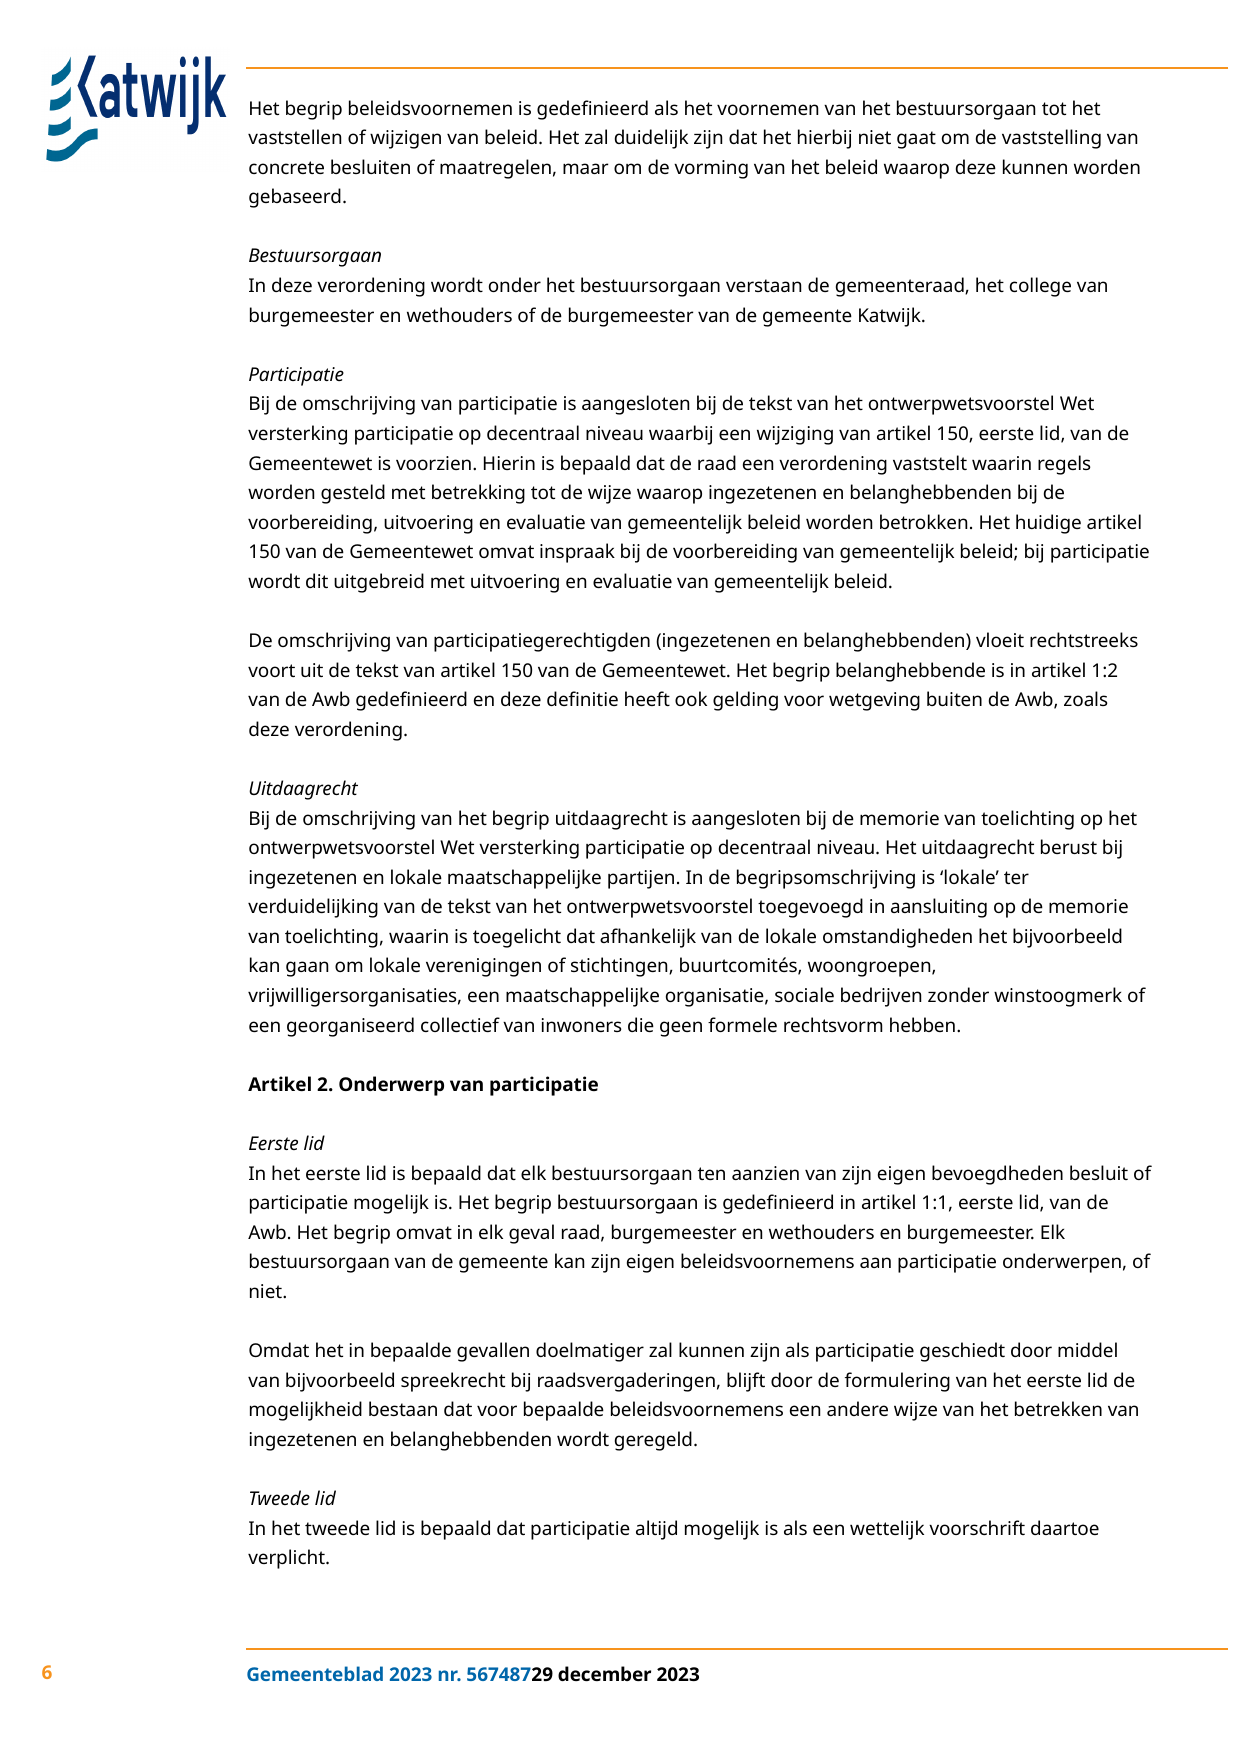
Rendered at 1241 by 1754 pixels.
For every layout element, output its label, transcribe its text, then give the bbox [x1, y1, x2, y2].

text In het eerste lid is bepaald dat elk bestuursorgaan ten aanzien van zijn eigen bevoegdheden besluit of participatie mogelijk is. Het begrip bestuursorgaan is gedefinieerd in artikel 1:1, eerste lid, van de Awb. Het begrip omvat in elk geval raad, burgemeester en wethouders en burgemeester. Elk bestuursorgaan van de gemeente kan zijn eigen beleidsvoornemens aan participatie onderwerpen, of niet. [248, 1160, 1152, 1304]
text Bestuursorgaan [248, 243, 1152, 268]
text Bij de omschrijving van participatie is aangesloten bij de tekst van het ontwerpwetsvoorstel Wet versterking participatie op decentraal niveau waarbij een wijziging van artikel 150, eerste lid, van de Gemeentewet is voorzien. Hierin is bepaald dat de raad een verordening vaststelt waarin regels worden gesteld met betrekking tot de wijze waarop ingezetenen en belanghebbenden bij de voorbereiding, uitvoering en evaluatie van gemeentelijk beleid worden betrokken. Het huidige artikel 150 van de Gemeentewet omvat inspraak bij de voorbereiding van gemeentelijk beleid; bij participatie wordt dit uitgebreid met uitvoering en evaluatie van gemeentelijk beleid. [248, 391, 1152, 594]
text Eerste lid [248, 1130, 1152, 1156]
text Bij de omschrijving van het begrip uitdaagrecht is aangesloten bij de memorie van toelichting op het ontwerpwetsvoorstel Wet versterking participatie op decentraal niveau. Het uitdaagrecht berust bij ingezetenen en lokale maatschappelijke partijen. In de begripsomschrijving is ‘lokale’ ter verduidelijking van de tekst van het ontwerpwetsvoorstel toegevoegd in aansluiting op de memorie van toelichting, waarin is toegelicht dat afhankelijk van de lokale omstandigheden het bijvoorbeeld kan gaan om lokale verenigingen of stichtingen, buurtcomités, woongroepen, vrijwilligersorganisaties, een maatschappelijke organisatie, sociale bedrijven zonder winstoogmerk of een georganiseerd collectief van inwoners die geen formele rechtsvorm hebben. [248, 805, 1152, 1038]
text Uitdaagrecht [248, 775, 1152, 801]
text Artikel 2. Onderwerp van participatie [248, 1071, 1152, 1097]
text Participatie [248, 361, 1152, 387]
text In deze verordening wordt onder het bestuursorgaan verstaan de gemeenteraad, het college van burgemeester en wethouders of de burgemeester van de gemeente Katwijk. [248, 272, 1152, 328]
picture [41, 47, 231, 172]
text Omdat het in bepaalde gevallen doelmatiger zal kunnen zijn als participatie geschiedt door middel van bijvoorbeeld spreekrecht bij raadsvergaderingen, blijft door de formulering van het eerste lid de mogelijkheid bestaan dat voor bepaalde beleidsvoornemens een andere wijze van het betrekken van ingezetenen en belanghebbenden wordt geregeld. [248, 1337, 1152, 1452]
text In het tweede lid is bepaald dat participatie altijd mogelijk is als een wettelijk voorschrift daartoe verplicht. [248, 1515, 1152, 1570]
text De omschrijving van participatiegerechtigden (ingezetenen en belanghebbenden) vloeit rechtstreeks voort uit de tekst van artikel 150 van de Gemeentewet. Het begrip belanghebbende is in artikel 1:2 van de Awb gedefinieerd en deze definitie heeft ook gelding voor wetgeving buiten de Awb, zoals deze verordening. [248, 627, 1152, 742]
text Tweede lid [248, 1485, 1152, 1511]
text Het begrip beleidsvoornemen is gedefinieerd als het voornemen van het bestuursorgaan tot het vaststellen of wijzigen van beleid. Het zal duidelijk zijn dat het hierbij niet gaat om de vaststelling van concrete besluiten of maatregelen, maar om de vorming van het beleid waarop deze kunnen worden gebaseerd. [248, 95, 1152, 209]
